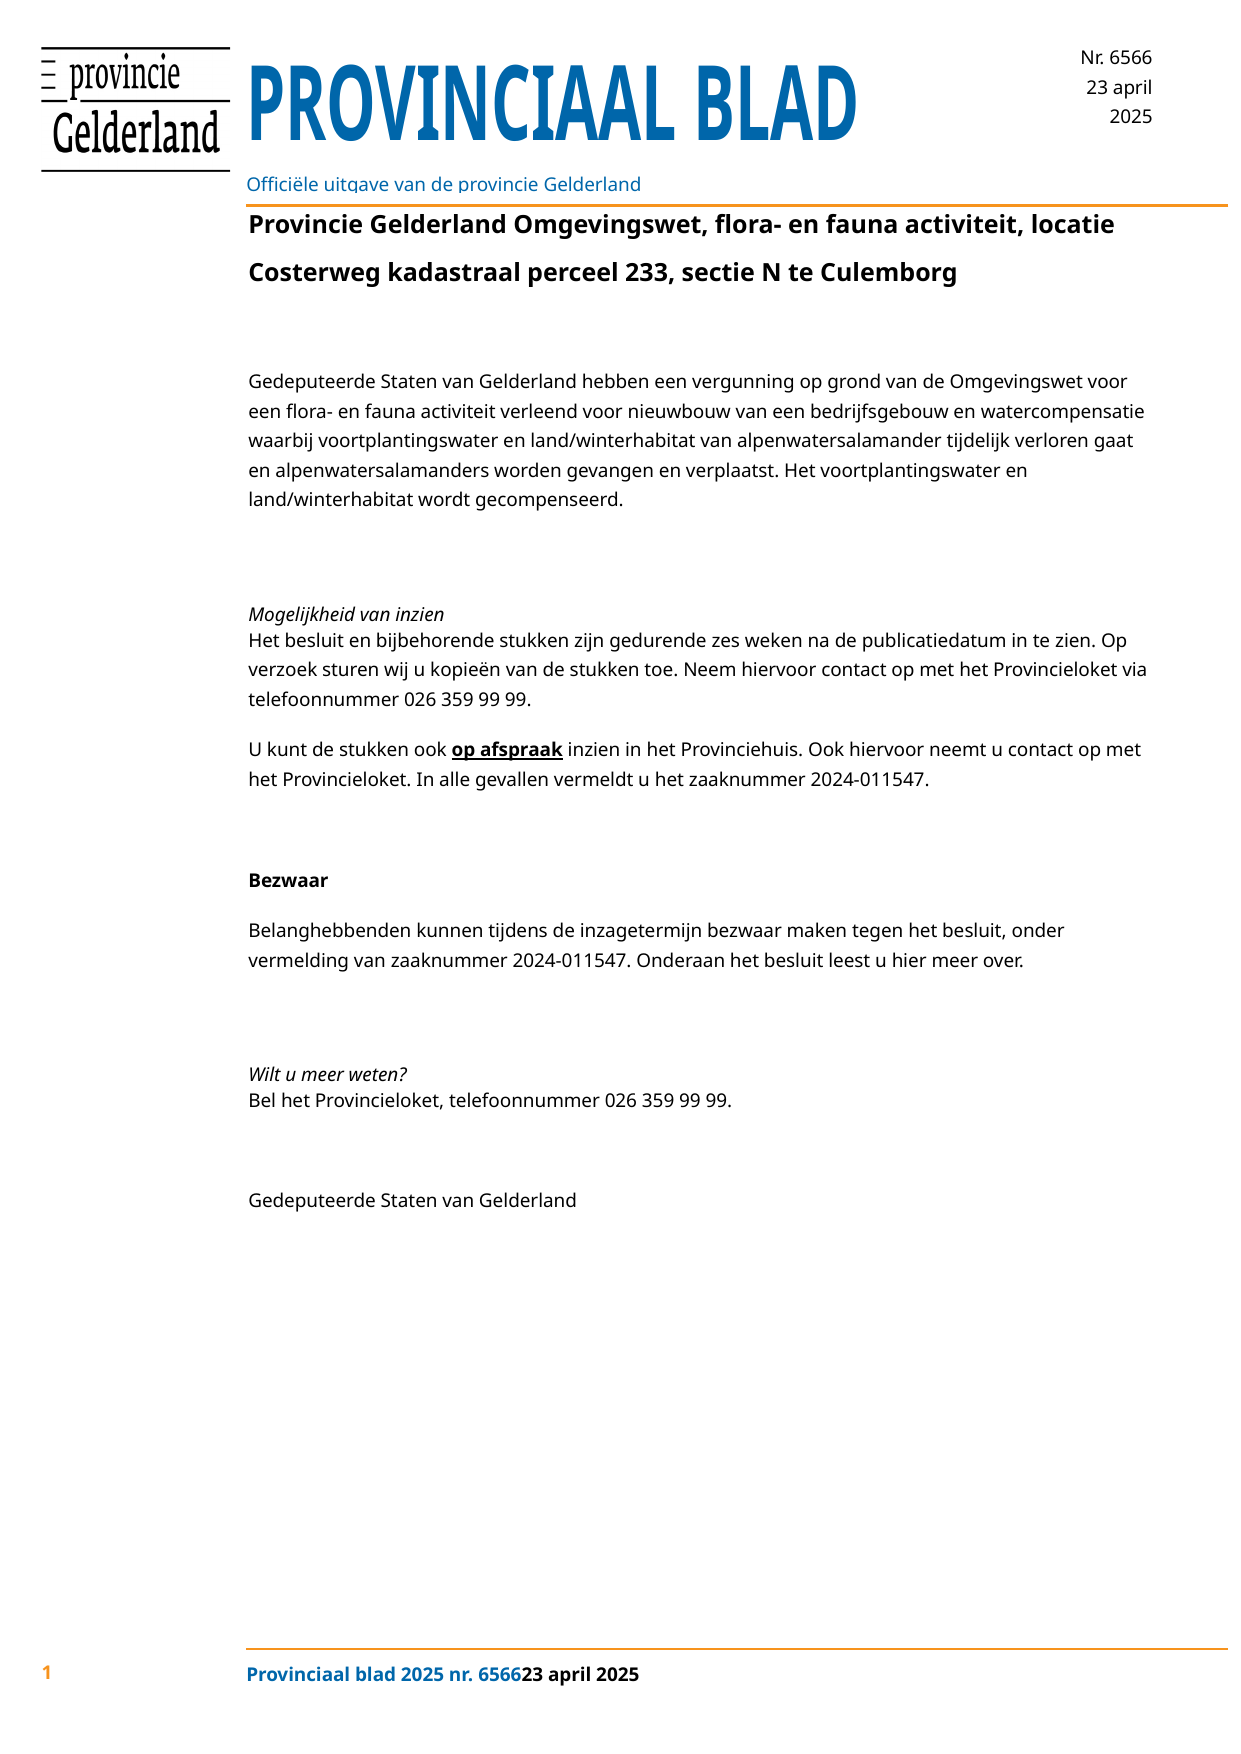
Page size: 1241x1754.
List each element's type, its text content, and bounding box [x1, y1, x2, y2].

text Belanghebbenden kunnen tijdens de inzagetermijn bezwaar maken tegen het besluit, onder vermelding van zaaknummer 2024-011547. Onderaan het besluit leest u hier meer over. [248, 917, 1152, 972]
text Mogelijkheid van inzien [248, 601, 1152, 627]
picture [41, 47, 231, 172]
text Het besluit en bijbehorende stukken zijn gedurende zes weken na de publicatiedatum in te zien. Op verzoek sturen wij u kopieën van de stukken toe. Neem hiervoor contact op met het Provincieloket via telefoonnummer 026 359 99 99. [248, 627, 1152, 712]
text Bezwaar [248, 867, 1152, 892]
text Provincie Gelderland Omgevingswet, flora- en fauna activiteit, locatie Costerweg kadastraal perceel 233, sectie N te Culemborg [248, 207, 1152, 288]
text Wilt u meer weten? [248, 1061, 1152, 1087]
text Bel het Provincieloket, telefoonnummer 026 359 99 99. [248, 1087, 1152, 1113]
text Gedeputeerde Staten van Gelderland hebben een vergunning op grond van de Omgevingswet voor een flora- en fauna activiteit verleend voor nieuwbouw van een bedrijfsgebouw en watercompensatie waarbij voortplantingswater en land/winterhabitat van alpenwatersalamander tijdelijk verloren gaat en alpenwatersalamanders worden gevangen en verplaatst. Het voortplantingswater en land/winterhabitat wordt gecompenseerd. [248, 368, 1152, 512]
text Gedeputeerde Staten van Gelderland [248, 1188, 1152, 1213]
text U kunt de stukken ook op afspraak inzien in het Provinciehuis. Ook hiervoor neemt u contact op met het Provincieloket. In alle gevallen vermeldt u het zaaknummer 2024-011547. [248, 736, 1152, 792]
